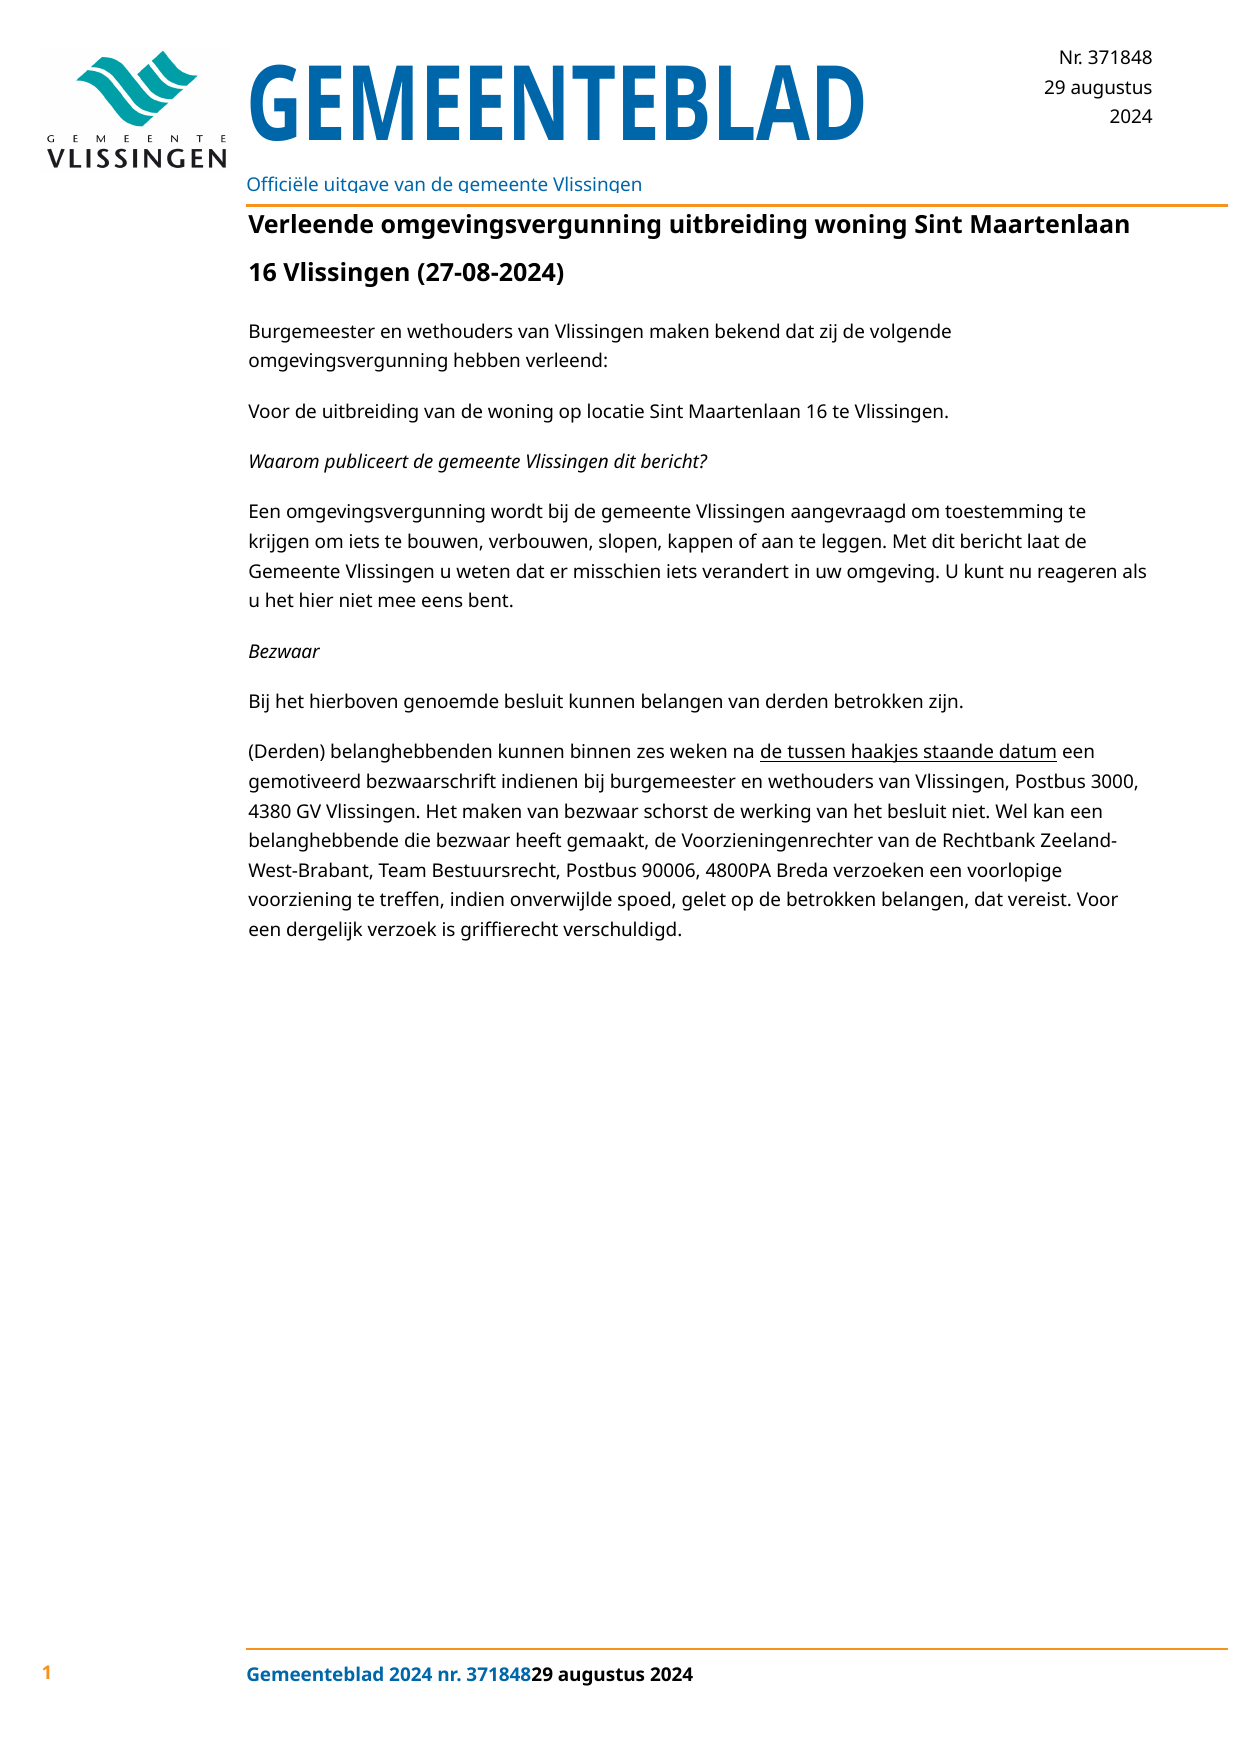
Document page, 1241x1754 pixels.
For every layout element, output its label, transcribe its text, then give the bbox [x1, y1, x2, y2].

text Waarom publiceert de gemeente Vlissingen dit bericht? [248, 448, 1152, 474]
text Een omgevingsvergunning wordt bij de gemeente Vlissingen aangevraagd om toestemming te krijgen om iets te bouwen, verbouwen, slopen, kappen of aan te leggen. Met dit bericht laat de Gemeente Vlissingen u weten dat er misschien iets verandert in uw omgeving. U kunt nu reageren als u het hier niet mee eens bent. [248, 499, 1152, 613]
text Voor de uitbreiding van de woning op locatie Sint Maartenlaan 16 te Vlissingen. [248, 398, 1152, 424]
picture [41, 47, 231, 172]
text Verleende omgevingsvergunning uitbreiding woning Sint Maartenlaan 16 Vlissingen (27-08-2024) [248, 207, 1152, 288]
text Burgemeester en wethouders van Vlissingen maken bekend dat zij de volgende omgevingsvergunning hebben verleend: [248, 318, 1152, 373]
text Bij het hierboven genoemde besluit kunnen belangen van derden betrokken zijn. [248, 688, 1152, 714]
text Bezwaar [248, 638, 1152, 664]
text (Derden) belanghebbenden kunnen binnen zes weken na de tussen haakjes staande datum een gemotiveerd bezwaarschrift indienen bij burgemeester en wethouders van Vlissingen, Postbus 3000, 4380 GV Vlissingen. Het maken van bezwaar schorst de werking van het besluit niet. Wel kan een belanghebbende die bezwaar heeft gemaakt, de Voorzieningenrechter van de Rechtbank Zeeland-West-Brabant, Team Bestuursrecht, Postbus 90006, 4800PA Breda verzoeken een voorlopige voorziening te treffen, indien onverwijlde spoed, gelet op de betrokken belangen, dat vereist. Voor een dergelijk verzoek is griffierecht verschuldigd. [248, 739, 1152, 942]
